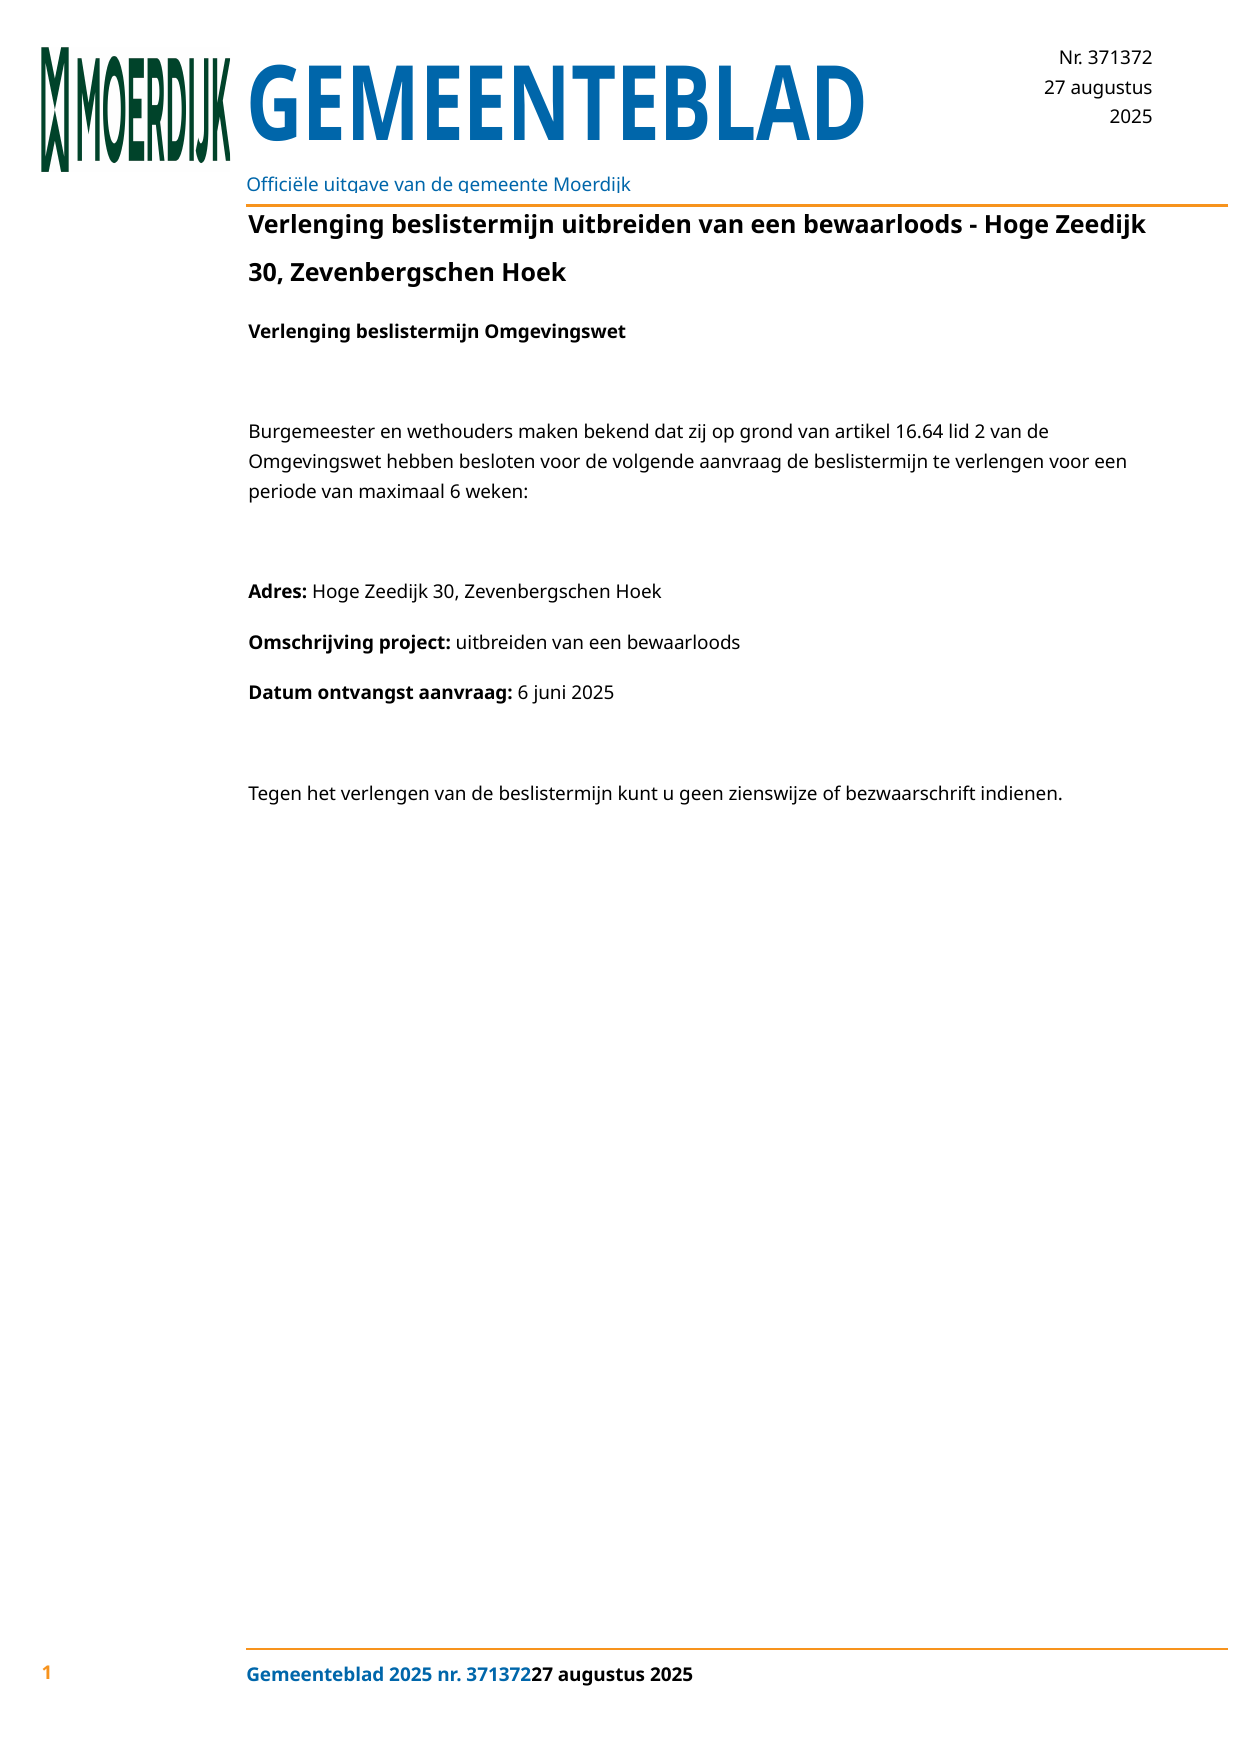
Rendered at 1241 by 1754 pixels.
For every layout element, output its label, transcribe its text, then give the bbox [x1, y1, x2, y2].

text Datum ontvangst aanvraag: 6 juni 2025 [248, 679, 1152, 705]
text Verlenging beslistermijn uitbreiden van een bewaarloods - Hoge Zeedijk 30, Zevenbergschen Hoek [248, 207, 1152, 288]
text Burgemeester en wethouders maken bekend dat zij op grond van artikel 16.64 lid 2 van de Omgevingswet hebben besloten voor de volgende aanvraag de beslistermijn te verlengen voor een periode van maximaal 6 weken: [248, 419, 1152, 504]
text Tegen het verlengen van de beslistermijn kunt u geen zienswijze of bezwaarschrift indienen. [248, 780, 1152, 806]
picture [41, 47, 231, 172]
text Verlenging beslistermijn Omgevingswet [248, 318, 1152, 344]
text Adres: Hoge Zeedijk 30, Zevenbergschen Hoek [248, 579, 1152, 604]
text Omschrijving project: uitbreiden van een bewaarloods [248, 629, 1152, 655]
